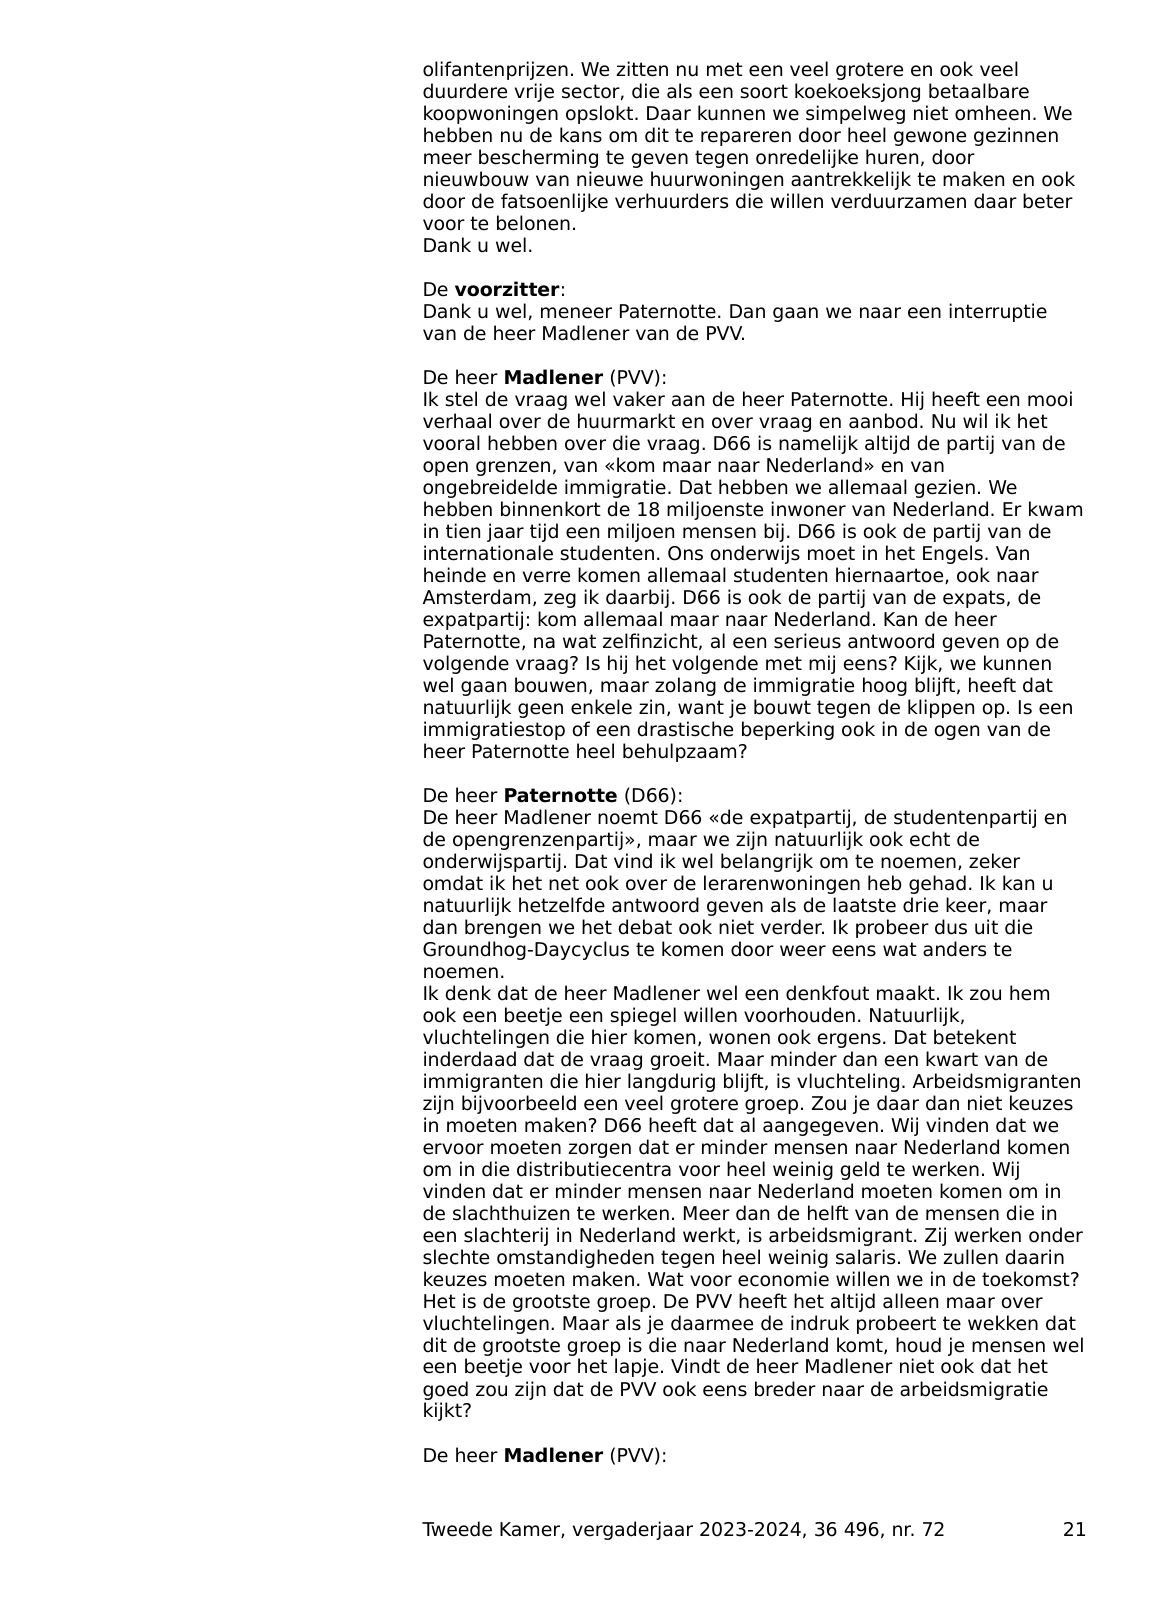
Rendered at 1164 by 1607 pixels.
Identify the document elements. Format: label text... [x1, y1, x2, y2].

text De heer Paternotte (D66): [422, 785, 1087, 807]
text Dank u wel. [422, 235, 1087, 257]
text De heer Madlener noemt D66 «de expatpartij, de studentenpartij en de opengrenzenpartij», maar we zijn natuurlijk ook echt de onderwijspartij. Dat vind ik wel belangrijk om te noemen, zeker omdat ik het net ook over de lerarenwoningen heb gehad. Ik kan u natuurlijk hetzelfde antwoord geven als de laatste drie keer, maar dan brengen we het debat ook niet verder. Ik probeer dus uit die Groundhog-Daycyclus te komen door weer eens wat anders te noemen. [422, 807, 1087, 983]
text De heer Madlener (PVV): [422, 1444, 1087, 1467]
text Dank u wel, meneer Paternotte. Dan gaan we naar een interruptie van de heer Madlener van de PVV. [422, 301, 1087, 345]
text olifantenprijzen. We zitten nu met een veel grotere en ook veel duurdere vrije sector, die als een soort koekoeksjong betaalbare koopwoningen opslokt. Daar kunnen we simpelweg niet omheen. We hebben nu de kans om dit te repareren door heel gewone gezinnen meer bescherming te geven tegen onredelijke huren, door nieuwbouw van nieuwe huurwoningen aantrekkelijk te maken en ook door de fatsoenlijke verhuurders die willen verduurzamen daar beter voor te belonen. [422, 59, 1087, 235]
text De heer Madlener (PVV): [422, 367, 1087, 389]
text Ik denk dat de heer Madlener wel een denkfout maakt. Ik zou hem ook een beetje een spiegel willen voorhouden. Natuurlijk, vluchtelingen die hier komen, wonen ook ergens. Dat betekent inderdaad dat de vraag groeit. Maar minder dan een kwart van de immigranten die hier langdurig blijft, is vluchteling. Arbeidsmigranten zijn bijvoorbeeld een veel grotere groep. Zou je daar dan niet keuzes in moeten maken? D66 heeft dat al aangegeven. Wij vinden dat we ervoor moeten zorgen dat er minder mensen naar Nederland komen om in die distributiecentra voor heel weinig geld te werken. Wij vinden dat er minder mensen naar Nederland moeten komen om in de slachthuizen te werken. Meer dan de helft van de mensen die in een slachterij in Nederland werkt, is arbeidsmigrant. Zij werken onder slechte omstandigheden tegen heel weinig salaris. We zullen daarin keuzes moeten maken. Wat voor economie willen we in de toekomst? Het is de grootste groep. De PVV heeft het altijd alleen maar over vluchtelingen. Maar als je daarmee de indruk probeert te wekken dat dit de grootste groep is die naar Nederland komt, houd je mensen wel een beetje voor het lapje. Vindt de heer Madlener niet ook dat het goed zou zijn dat de PVV ook eens breder naar de arbeidsmigratie kijkt? [422, 983, 1087, 1422]
text Ik stel de vraag wel vaker aan de heer Paternotte. Hij heeft een mooi verhaal over de huurmarkt en over vraag en aanbod. Nu wil ik het vooral hebben over die vraag. D66 is namelijk altijd de partij van de open grenzen, van «kom maar naar Nederland» en van ongebreidelde immigratie. Dat hebben we allemaal gezien. We hebben binnenkort de 18 miljoenste inwoner van Nederland. Er kwam in tien jaar tijd een miljoen mensen bij. D66 is ook de partij van de internationale studenten. Ons onderwijs moet in het Engels. Van heinde en verre komen allemaal studenten hiernaartoe, ook naar Amsterdam, zeg ik daarbij. D66 is ook de partij van de expats, de expatpartij: kom allemaal maar naar Nederland. Kan de heer Paternotte, na wat zelfinzicht, al een serieus antwoord geven op de volgende vraag? Is hij het volgende met mij eens? Kijk, we kunnen wel gaan bouwen, maar zolang de immigratie hoog blijft, heeft dat natuurlijk geen enkele zin, want je bouwt tegen de klippen op. Is een immigratiestop of een drastische beperking ook in de ogen van de heer Paternotte heel behulpzaam? [422, 389, 1087, 763]
text De voorzitter: [422, 279, 1087, 301]
